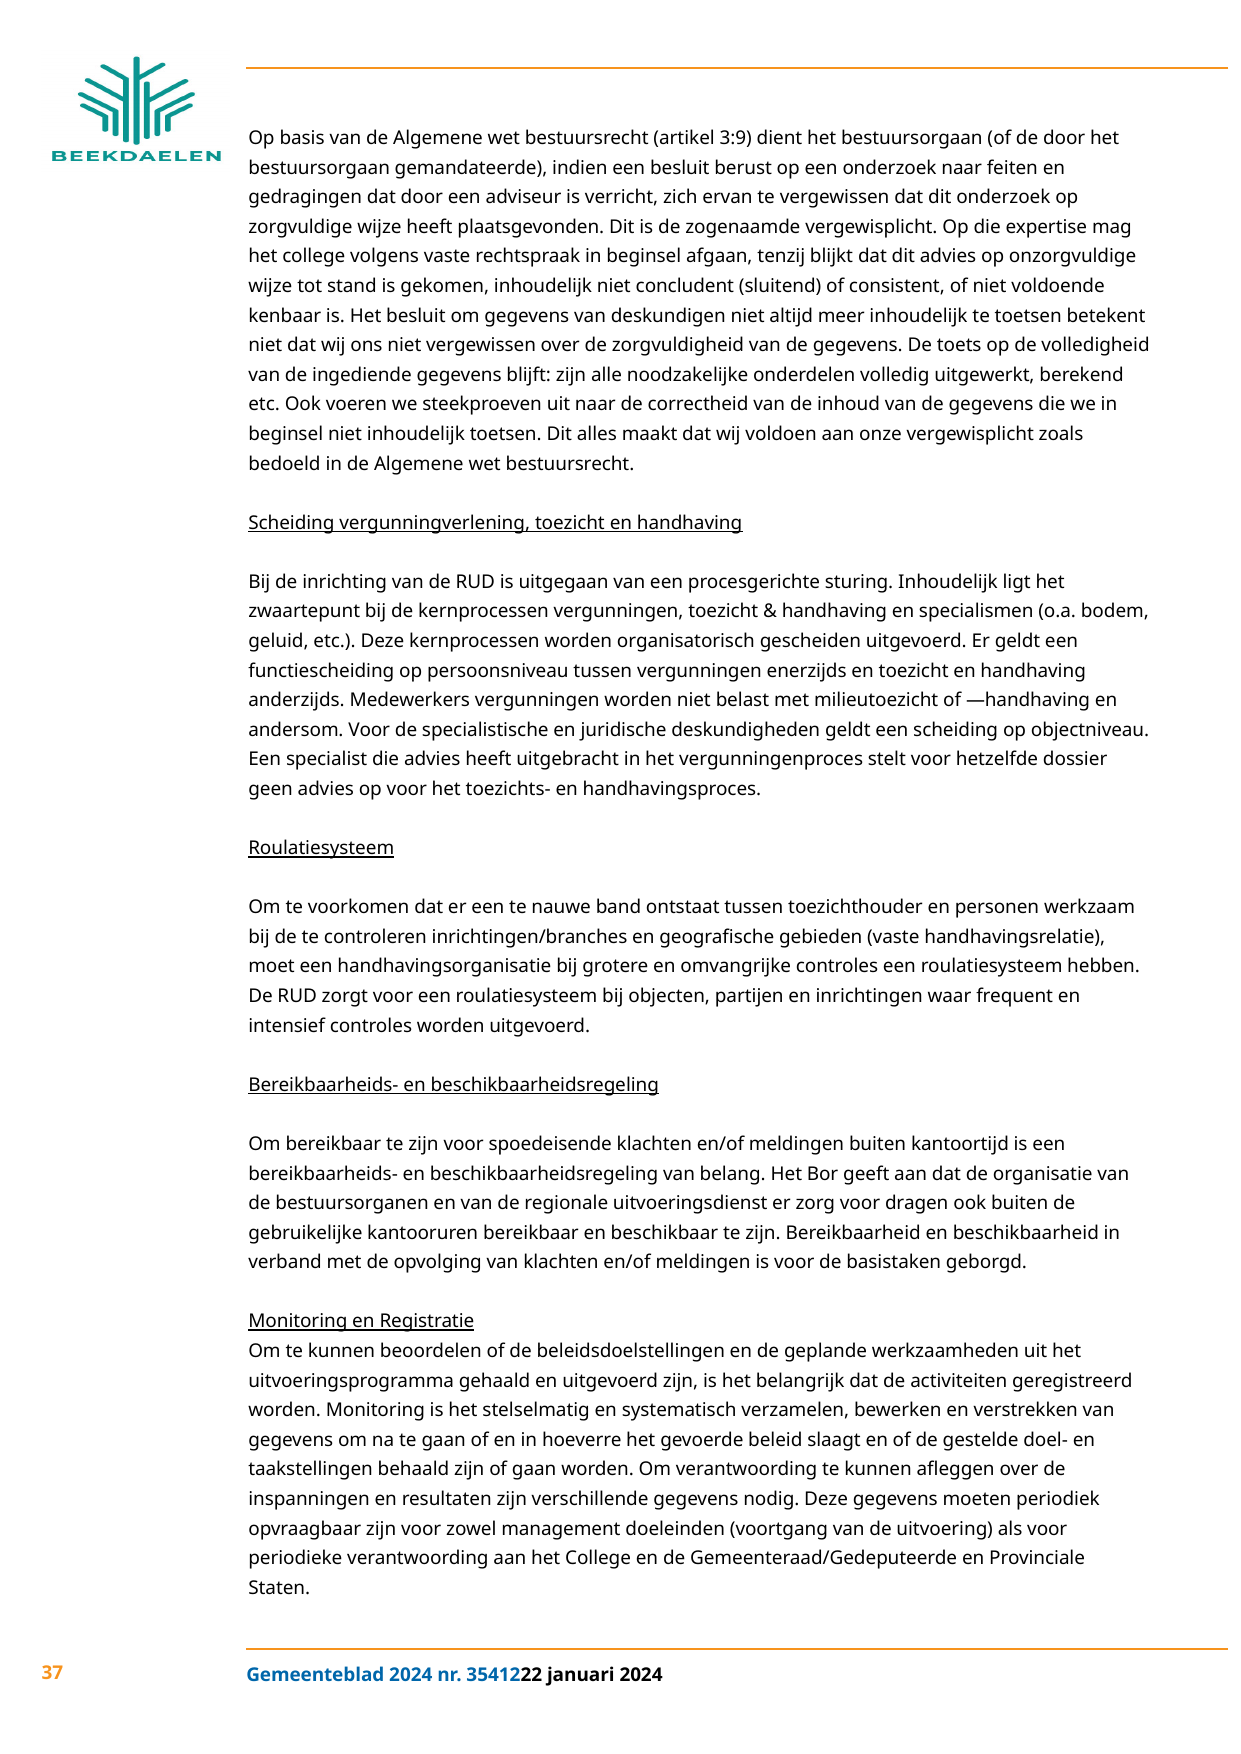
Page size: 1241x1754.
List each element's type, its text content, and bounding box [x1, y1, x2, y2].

text Op basis van de Algemene wet bestuursrecht (artikel 3:9) dient het bestuursorgaan (of de door het bestuursorgaan gemandateerde), indien een besluit berust op een onderzoek naar feiten en gedragingen dat door een adviseur is verricht, zich ervan te vergewissen dat dit onderzoek op zorgvuldige wijze heeft plaatsgevonden. Dit is de zogenaamde vergewisplicht. Op die expertise mag het college volgens vaste rechtspraak in beginsel afgaan, tenzij blijkt dat dit advies op onzorgvuldige wijze tot stand is gekomen, inhoudelijk niet concludent (sluitend) of consistent, of niet voldoende kenbaar is. Het besluit om gegevens van deskundigen niet altijd meer inhoudelijk te toetsen betekent niet dat wij ons niet vergewissen over de zorgvuldigheid van de gegevens. De toets op de volledigheid van de ingediende gegevens blijft: zijn alle noodzakelijke onderdelen volledig uitgewerkt, berekend etc. Ook voeren we steekproeven uit naar de correctheid van de inhoud van de gegevens die we in beginsel niet inhoudelijk toetsen. Dit alles maakt dat wij voldoen aan onze vergewisplicht zoals bedoeld in de Algemene wet bestuursrecht. [248, 124, 1152, 476]
text Roulatiesysteem [248, 834, 1152, 860]
text Bij de inrichting van de RUD is uitgegaan van een procesgerichte sturing. Inhoudelijk ligt het zwaartepunt bij de kernprocessen vergunningen, toezicht & handhaving en specialismen (o.a. bodem, geluid, etc.). Deze kernprocessen worden organisatorisch gescheiden uitgevoerd. Er geldt een functiescheiding op persoonsniveau tussen vergunningen enerzijds en toezicht en handhaving anderzijds. Medewerkers vergunningen worden niet belast met milieutoezicht of —handhaving en andersom. Voor de specialistische en juridische deskundigheden geldt een scheiding op objectniveau. Een specialist die advies heeft uitgebracht in het vergunningenproces stelt voor hetzelfde dossier geen advies op voor het toezichts- en handhavingsproces. [248, 568, 1152, 801]
picture [41, 47, 231, 172]
text Om bereikbaar te zijn voor spoedeisende klachten en/of meldingen buiten kantoortijd is een bereikbaarheids- en beschikbaarheidsregeling van belang. Het Bor geeft aan dat de organisatie van de bestuursorganen en van de regionale uitvoeringsdienst er zorg voor dragen ook buiten de gebruikelijke kantooruren bereikbaar en beschikbaar te zijn. Bereikbaarheid en beschikbaarheid in verband met de opvolging van klachten en/of meldingen is voor de basistaken geborgd. [248, 1130, 1152, 1274]
text Bereikbaarheids- en beschikbaarheidsregeling [248, 1071, 1152, 1097]
text Monitoring en Registratie [248, 1308, 1152, 1333]
text Om te kunnen beoordelen of de beleidsdoelstellingen en de geplande werkzaamheden uit het uitvoeringsprogramma gehaald en uitgevoerd zijn, is het belangrijk dat de activiteiten geregistreerd worden. Monitoring is het stelselmatig en systematisch verzamelen, bewerken en verstrekken van gegevens om na te gaan of en in hoeverre het gevoerde beleid slaagt en of de gestelde doel- en taakstellingen behaald zijn of gaan worden. Om verantwoording te kunnen afleggen over de inspanningen en resultaten zijn verschillende gegevens nodig. Deze gegevens moeten periodiek opvraagbaar zijn voor zowel management doeleinden (voortgang van de uitvoering) als voor periodieke verantwoording aan het College en de Gemeenteraad/Gedeputeerde en Provinciale Staten. [248, 1337, 1152, 1600]
text Om te voorkomen dat er een te nauwe band ontstaat tussen toezichthouder en personen werkzaam bij de te controleren inrichtingen/branches en geografische gebieden (vaste handhavingsrelatie), moet een handhavingsorganisatie bij grotere en omvangrijke controles een roulatiesysteem hebben. De RUD zorgt voor een roulatiesysteem bij objecten, partijen en inrichtingen waar frequent en intensief controles worden uitgevoerd. [248, 893, 1152, 1038]
text Scheiding vergunningverlening, toezicht en handhaving [248, 509, 1152, 535]
